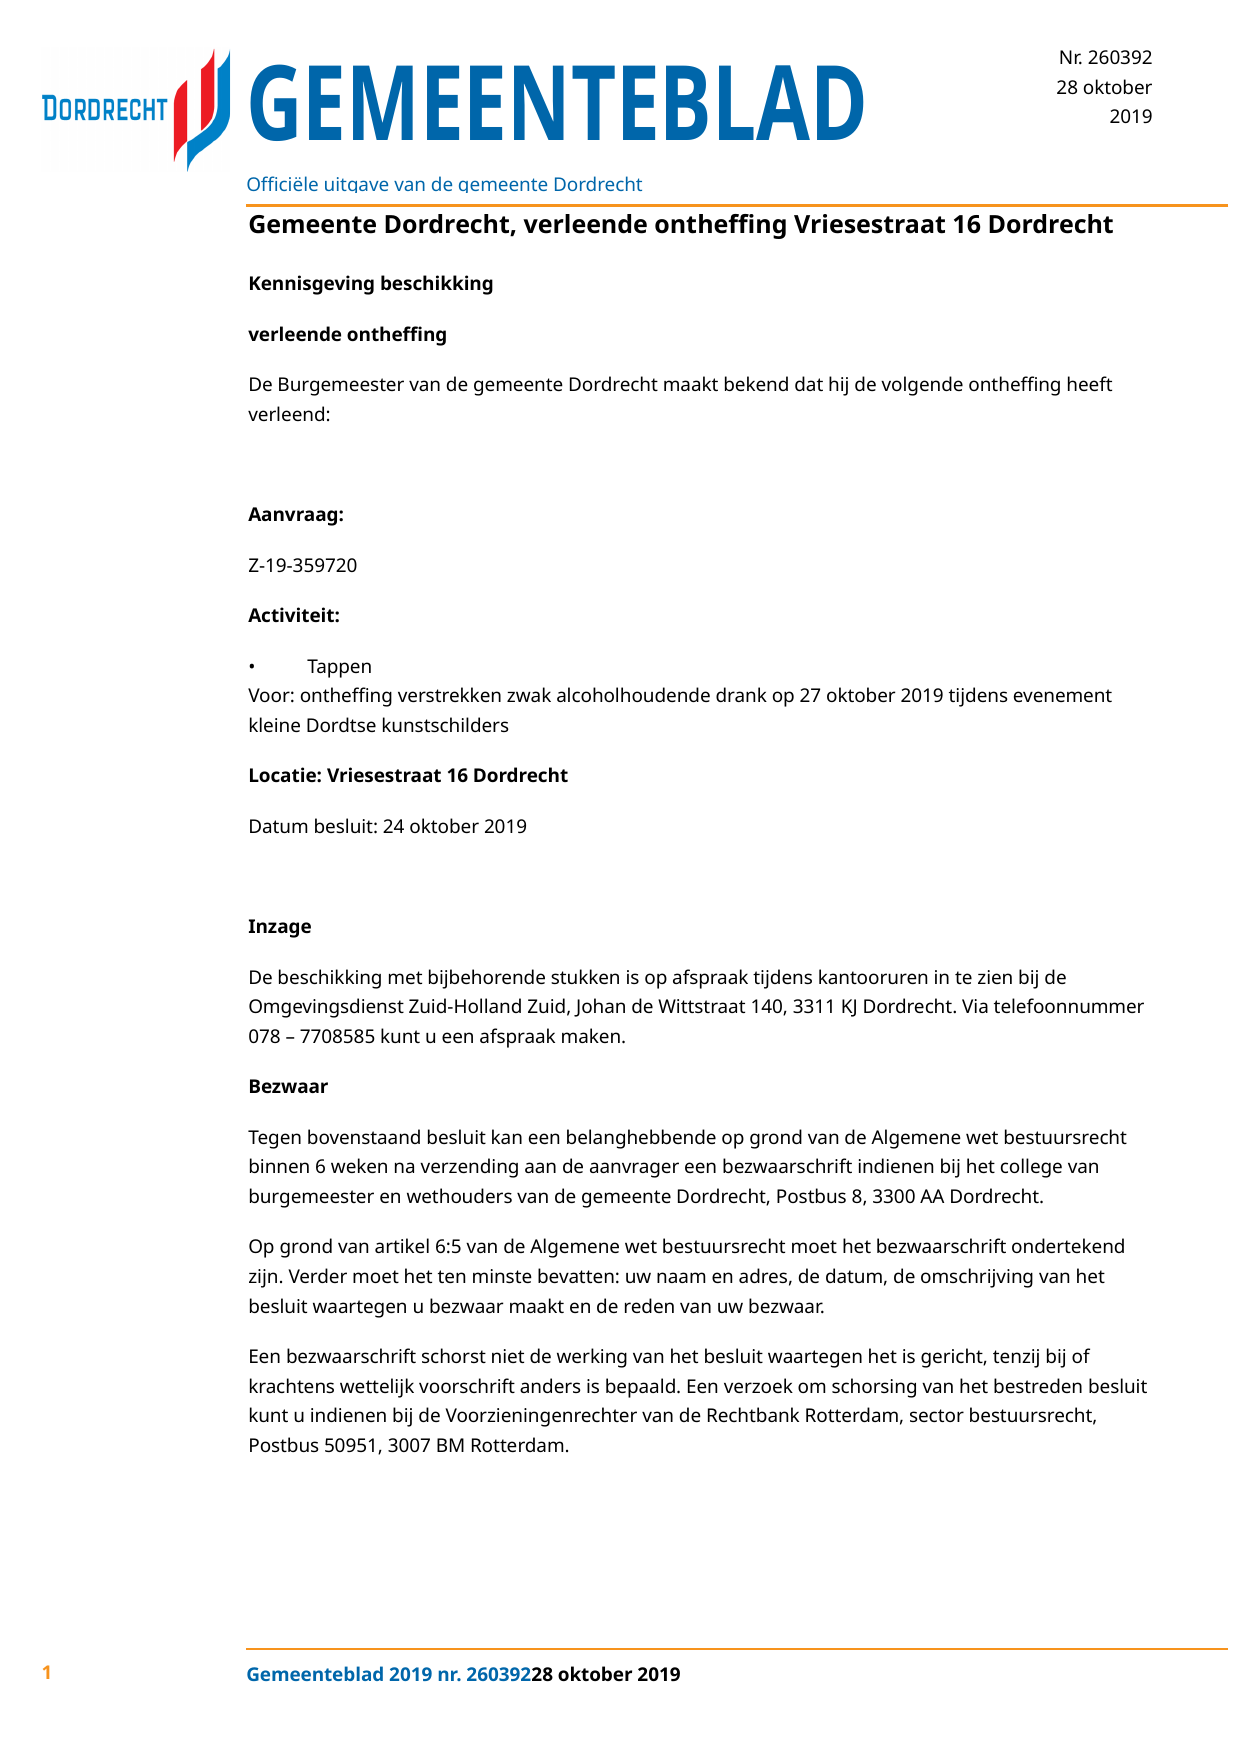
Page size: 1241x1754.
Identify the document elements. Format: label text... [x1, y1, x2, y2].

text Een bezwaarschrift schorst niet de werking van het besluit waartegen het is gericht, tenzij bij of krachtens wettelijk voorschrift anders is bepaald. Een verzoek om schorsing van het bestreden besluit kunt u indienen bij de Voorzieningenrechter van de Rechtbank Rotterdam, sector bestuursrecht, Postbus 50951, 3007 BM Rotterdam. [248, 1343, 1152, 1458]
text Z-19-359720 [248, 552, 1152, 578]
text Datum besluit: 24 oktober 2019 [248, 813, 1152, 838]
text Inzage [248, 914, 1152, 939]
text Op grond van artikel 6:5 van de Algemene wet bestuursrecht moet het bezwaarschrift ondertekend zijn. Verder moet het ten minste bevatten: uw naam en adres, de datum, de omschrijving van het besluit waartegen u bezwaar maakt en de reden van uw bezwaar. [248, 1234, 1152, 1318]
text Kennisgeving beschikking [248, 270, 1152, 296]
text De Burgemeester van de gemeente Dordrecht maakt bekend dat hij de volgende ontheffing heeft verleend: [248, 371, 1152, 426]
text Gemeente Dordrecht, verleende ontheffing Vriesestraat 16 Dordrecht [248, 207, 1152, 241]
text Activiteit: [248, 602, 1152, 628]
text Tegen bovenstaand besluit kan een belanghebbende op grond van de Algemene wet bestuursrecht binnen 6 weken na verzending aan de aanvrager een bezwaarschrift indienen bij het college van burgemeester en wethouders van de gemeente Dordrecht, Postbus 8, 3300 AA Dordrecht. [248, 1124, 1152, 1209]
picture [41, 47, 231, 172]
list Tappen [248, 653, 1152, 678]
text Bezwaar [248, 1074, 1152, 1099]
text verleende ontheffing [248, 321, 1152, 346]
text Aanvraag: [248, 502, 1152, 527]
text Voor: ontheffing verstrekken zwak alcoholhoudende drank op 27 oktober 2019 tijdens evenement kleine Dordtse kunstschilders [248, 682, 1152, 738]
text Locatie: Vriesestraat 16 Dordrecht [248, 762, 1152, 788]
text De beschikking met bijbehorende stukken is op afspraak tijdens kantooruren in te zien bij de Omgevingsdienst Zuid-Holland Zuid, Johan de Wittstraat 140, 3311 KJ Dordrecht. Via telefoonnummer 078 – 7708585 kunt u een afspraak maken. [248, 964, 1152, 1049]
